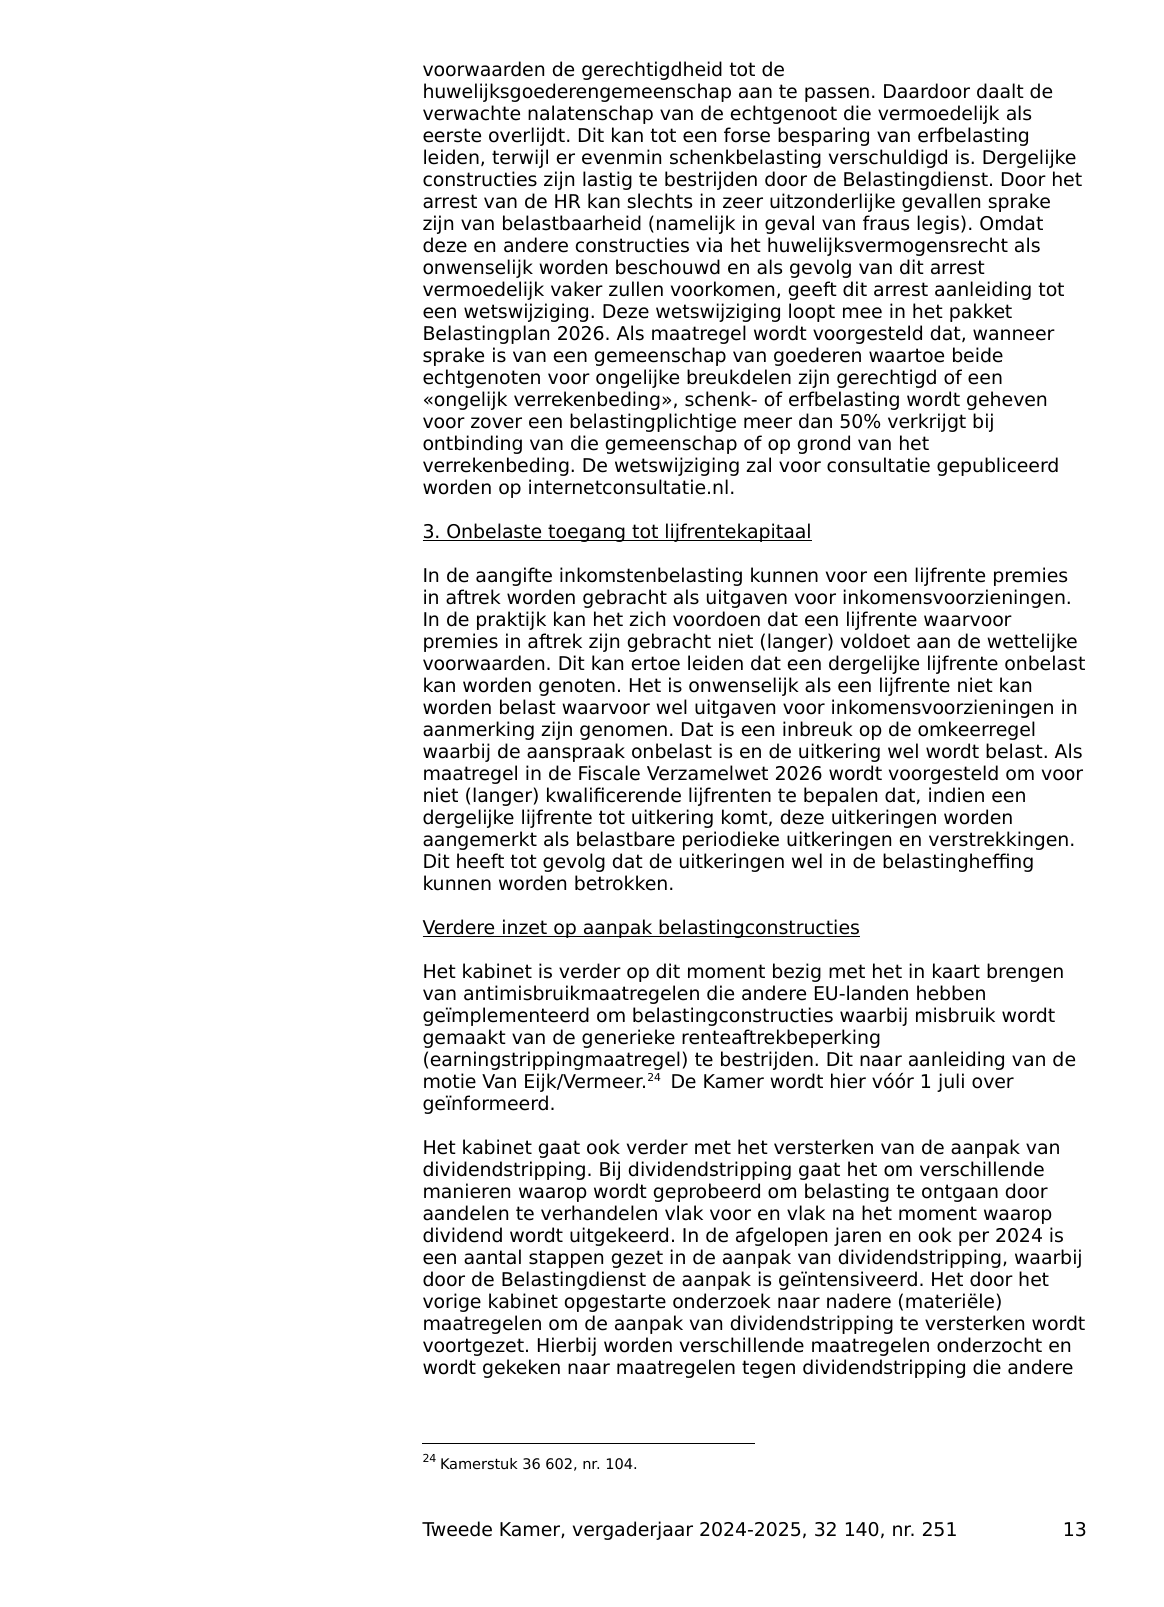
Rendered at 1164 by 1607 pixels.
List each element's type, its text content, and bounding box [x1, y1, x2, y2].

text Kamerstuk 36 602, nr. 104. [422, 1452, 1087, 1474]
text Het kabinet is verder op dit moment bezig met het in kaart brengen van antimisbruikmaatregelen die andere EU-landen hebben geïmplementeerd om belastingconstructies waarbij misbruik wordt gemaakt van de generieke renteaftrekbeperking (earningstrippingmaatregel) te bestrijden. Dit naar aanleiding van de motie Van Eijk/Vermeer. De Kamer wordt hier vóór 1 juli over geïnformeerd. [422, 961, 1087, 1115]
subtitle 3. Onbelaste toegang tot lijfrentekapitaal [422, 521, 1087, 543]
subtitle Verdere inzet op aanpak belastingconstructies [422, 917, 1087, 939]
text In de aangifte inkomstenbelasting kunnen voor een lijfrente premies in aftrek worden gebracht als uitgaven voor inkomensvoorzieningen. In de praktijk kan het zich voordoen dat een lijfrente waarvoor premies in aftrek zijn gebracht niet (langer) voldoet aan de wettelijke voorwaarden. Dit kan ertoe leiden dat een dergelijke lijfrente onbelast kan worden genoten. Het is onwenselijk als een lijfrente niet kan worden belast waarvoor wel uitgaven voor inkomensvoorzieningen in aanmerking zijn genomen. Dat is een inbreuk op de omkeerregel waarbij de aanspraak onbelast is en de uitkering wel wordt belast. Als maatregel in de Fiscale Verzamelwet 2026 wordt voorgesteld om voor niet (langer) kwalificerende lijfrenten te bepalen dat, indien een dergelijke lijfrente tot uitkering komt, deze uitkeringen worden aangemerkt als belastbare periodieke uitkeringen en verstrekkingen. Dit heeft tot gevolg dat de uitkeringen wel in de belastingheffing kunnen worden betrokken. [422, 565, 1087, 895]
text voorwaarden de gerechtigdheid tot de huwelijksgoederengemeenschap aan te passen. Daardoor daalt de verwachte nalatenschap van de echtgenoot die vermoedelijk als eerste overlijdt. Dit kan tot een forse besparing van erfbelasting leiden, terwijl er evenmin schenkbelasting verschuldigd is. Dergelijke constructies zijn lastig te bestrijden door de Belastingdienst. Door het arrest van de HR kan slechts in zeer uitzonderlijke gevallen sprake zijn van belastbaarheid (namelijk in geval van fraus legis). Omdat deze en andere constructies via het huwelijksvermogensrecht als onwenselijk worden beschouwd en als gevolg van dit arrest vermoedelijk vaker zullen voorkomen, geeft dit arrest aanleiding tot een wetswijziging. Deze wetswijziging loopt mee in het pakket Belastingplan 2026. Als maatregel wordt voorgesteld dat, wanneer sprake is van een gemeenschap van goederen waartoe beide echtgenoten voor ongelijke breukdelen zijn gerechtigd of een «ongelijk verrekenbeding», schenk- of erfbelasting wordt geheven voor zover een belastingplichtige meer dan 50% verkrijgt bij ontbinding van die gemeenschap of op grond van het verrekenbeding. De wetswijziging zal voor consultatie gepubliceerd worden op internetconsultatie.nl. [422, 59, 1087, 499]
text Het kabinet gaat ook verder met het versterken van de aanpak van dividendstripping. Bij dividendstripping gaat het om verschillende manieren waarop wordt geprobeerd om belasting te ontgaan door aandelen te verhandelen vlak voor en vlak na het moment waarop dividend wordt uitgekeerd. In de afgelopen jaren en ook per 2024 is een aantal stappen gezet in de aanpak van dividendstripping, waarbij door de Belastingdienst de aanpak is geïntensiveerd. Het door het vorige kabinet opgestarte onderzoek naar nadere (materiële) maatregelen om de aanpak van dividendstripping te versterken wordt voortgezet. Hierbij worden verschillende maatregelen onderzocht en wordt gekeken naar maatregelen tegen dividendstripping die andere [422, 1137, 1087, 1379]
